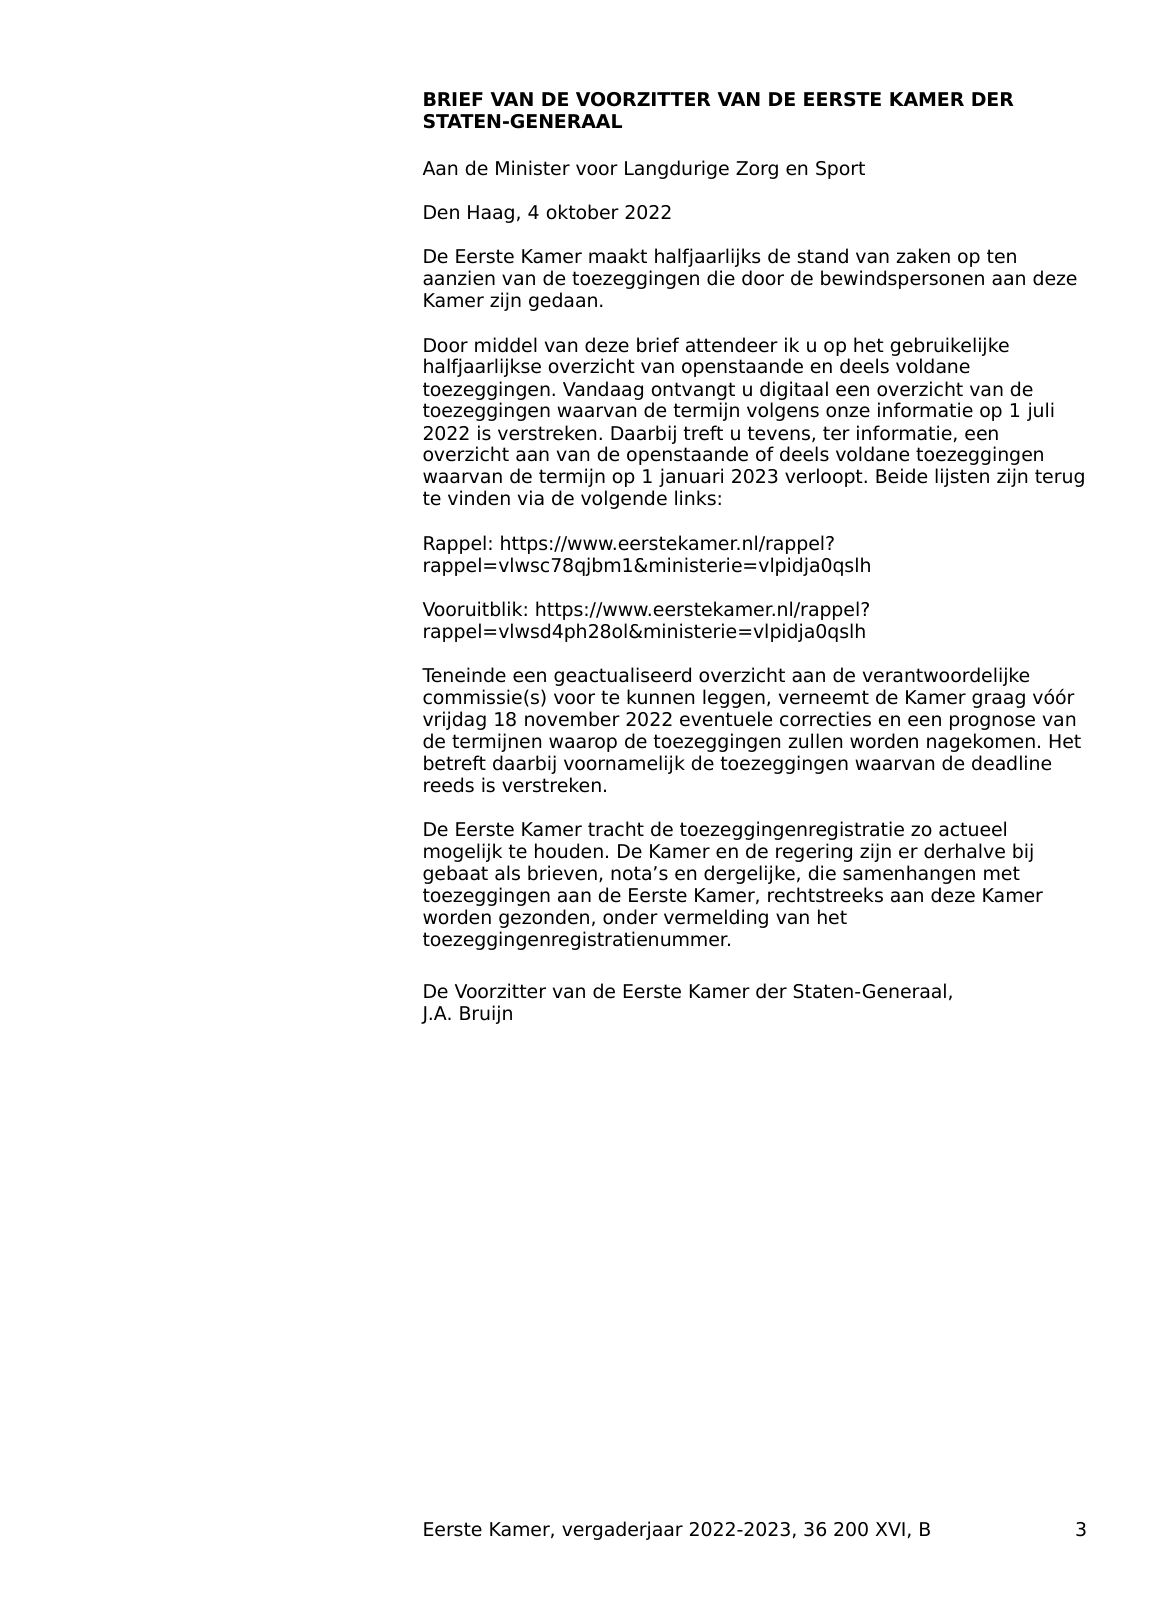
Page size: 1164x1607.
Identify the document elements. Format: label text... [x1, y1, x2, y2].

text De Voorzitter van de Eerste Kamer der Staten-Generaal, J.A. Bruijn [422, 981, 1087, 1025]
text Teneinde een geactualiseerd overzicht aan de verantwoordelijke commissie(s) voor te kunnen leggen, verneemt de Kamer graag vóór vrijdag 18 november 2022 eventuele correcties en een prognose van de termijnen waarop de toezeggingen zullen worden nagekomen. Het betreft daarbij voornamelijk de toezeggingen waarvan de deadline reeds is verstreken. [422, 665, 1087, 797]
text De Eerste Kamer tracht de toezeggingenregistratie zo actueel mogelijk te houden. De Kamer en de regering zijn er derhalve bij gebaat als brieven, nota’s en dergelijke, die samenhangen met toezeggingen aan de Eerste Kamer, rechtstreeks aan deze Kamer worden gezonden, onder vermelding van het toezeggingenregistratienummer. [422, 819, 1087, 951]
subtitle BRIEF VAN DE VOORZITTER VAN DE EERSTE KAMER DER STATEN-GENERAAL [422, 89, 1087, 133]
text Den Haag, 4 oktober 2022 [422, 202, 1087, 224]
text Vooruitblik: https://www.eerstekamer.nl/rappel?rappel=vlwsd4ph28ol&ministerie=vlpidja0qslh [422, 599, 1087, 643]
text Door middel van deze brief attendeer ik u op het gebruikelijke halfjaarlijkse overzicht van openstaande en deels voldane toezeggingen. Vandaag ontvangt u digitaal een overzicht van de toezeggingen waarvan de termijn volgens onze informatie op 1 juli 2022 is verstreken. Daarbij treft u tevens, ter informatie, een overzicht aan van de openstaande of deels voldane toezeggingen waarvan de termijn op 1 januari 2023 verloopt. Beide lijsten zijn terug te vinden via de volgende links: [422, 334, 1087, 510]
text Aan de Minister voor Langdurige Zorg en Sport [422, 158, 1087, 180]
text Rappel: https://www.eerstekamer.nl/rappel?rappel=vlwsc78qjbm1&ministerie=vlpidja0qslh [422, 532, 1087, 576]
text De Eerste Kamer maakt halfjaarlijks de stand van zaken op ten aanzien van de toezeggingen die door de bewindspersonen aan deze Kamer zijn gedaan. [422, 246, 1087, 312]
